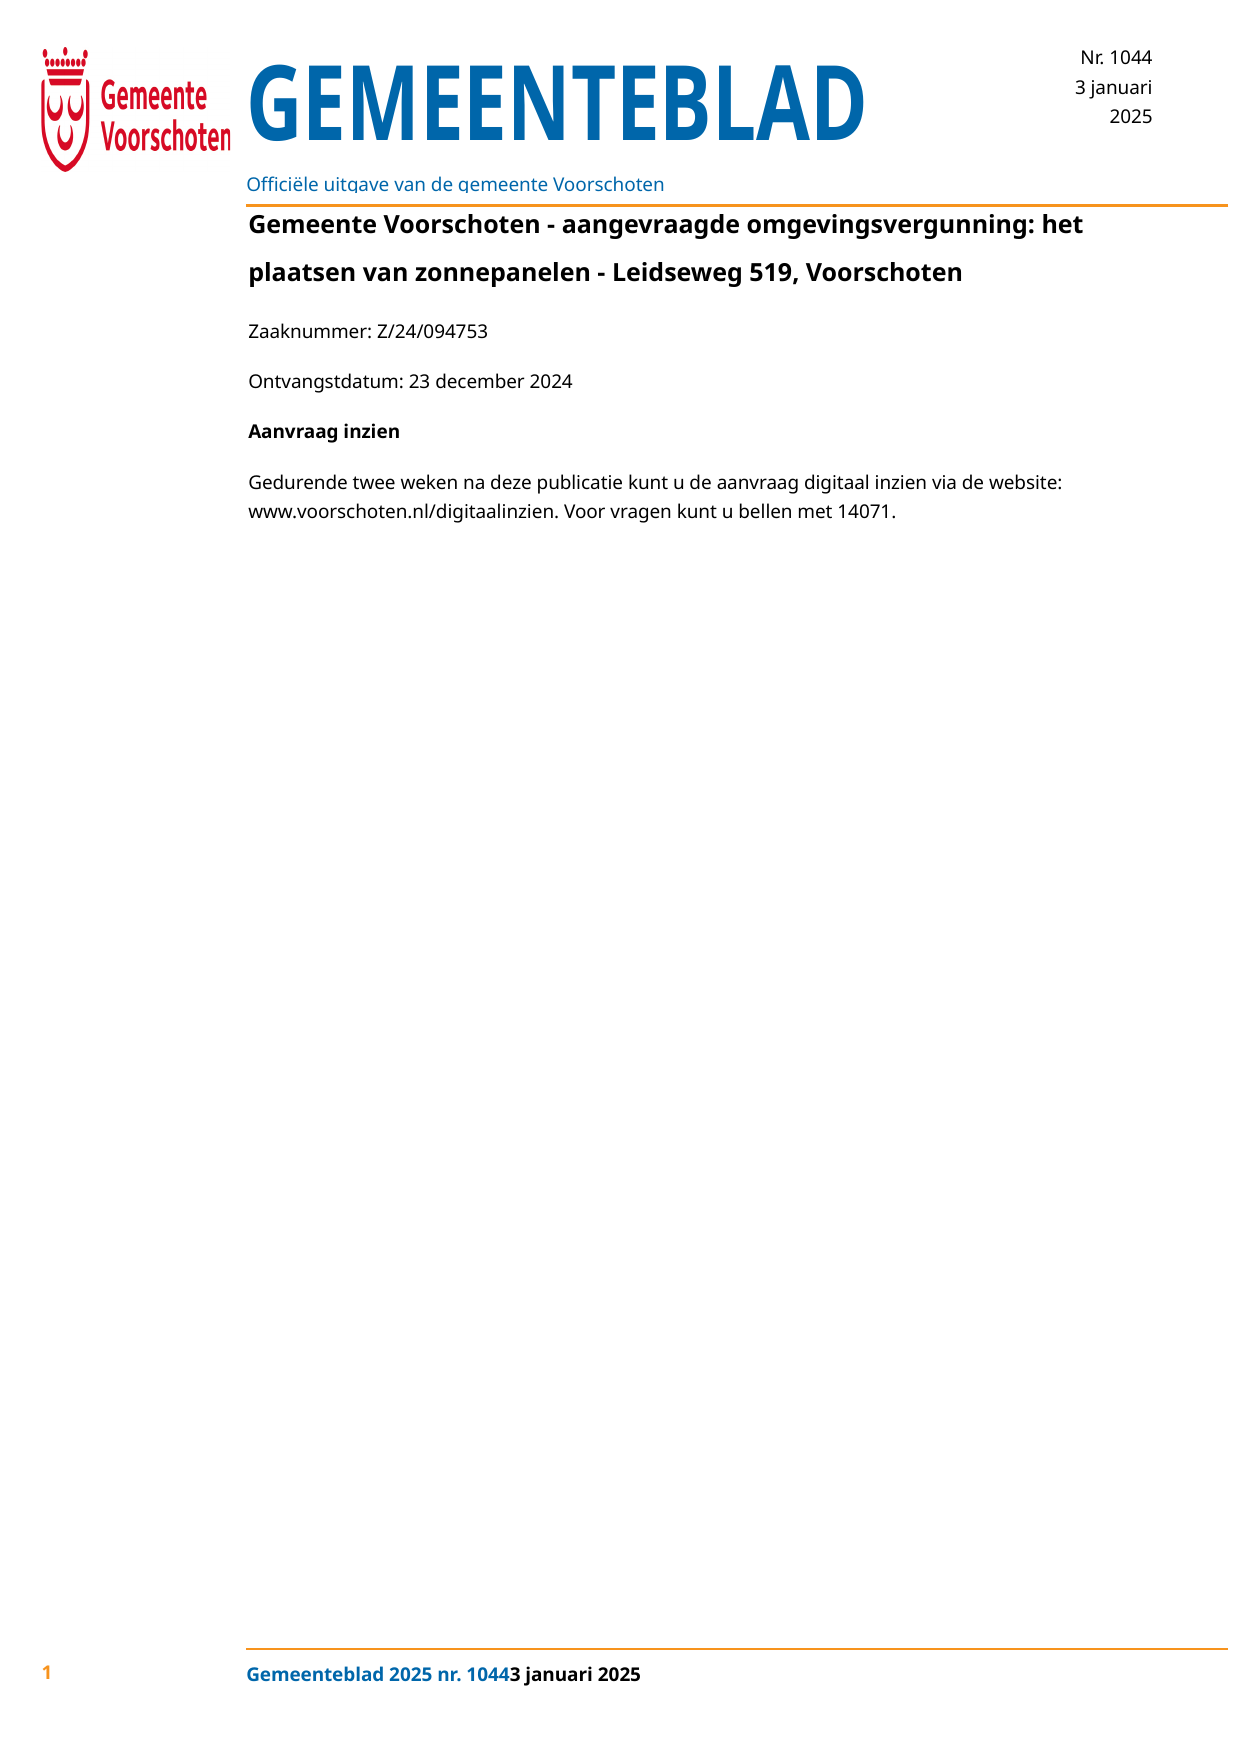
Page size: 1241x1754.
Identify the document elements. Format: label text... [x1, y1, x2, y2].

text Zaaknummer: Z/24/094753 [248, 318, 1152, 344]
picture [41, 47, 231, 172]
text Aanvraag inzien [248, 419, 1152, 444]
text Gedurende twee weken na deze publicatie kunt u de aanvraag digitaal inzien via de website: www.voorschoten.nl/digitaalinzien. Voor vragen kunt u bellen met 14071. [248, 469, 1152, 524]
text Ontvangstdatum: 23 december 2024 [248, 368, 1152, 394]
text Gemeente Voorschoten - aangevraagde omgevingsvergunning: het plaatsen van zonnepanelen - Leidseweg 519, Voorschoten [248, 207, 1152, 288]
